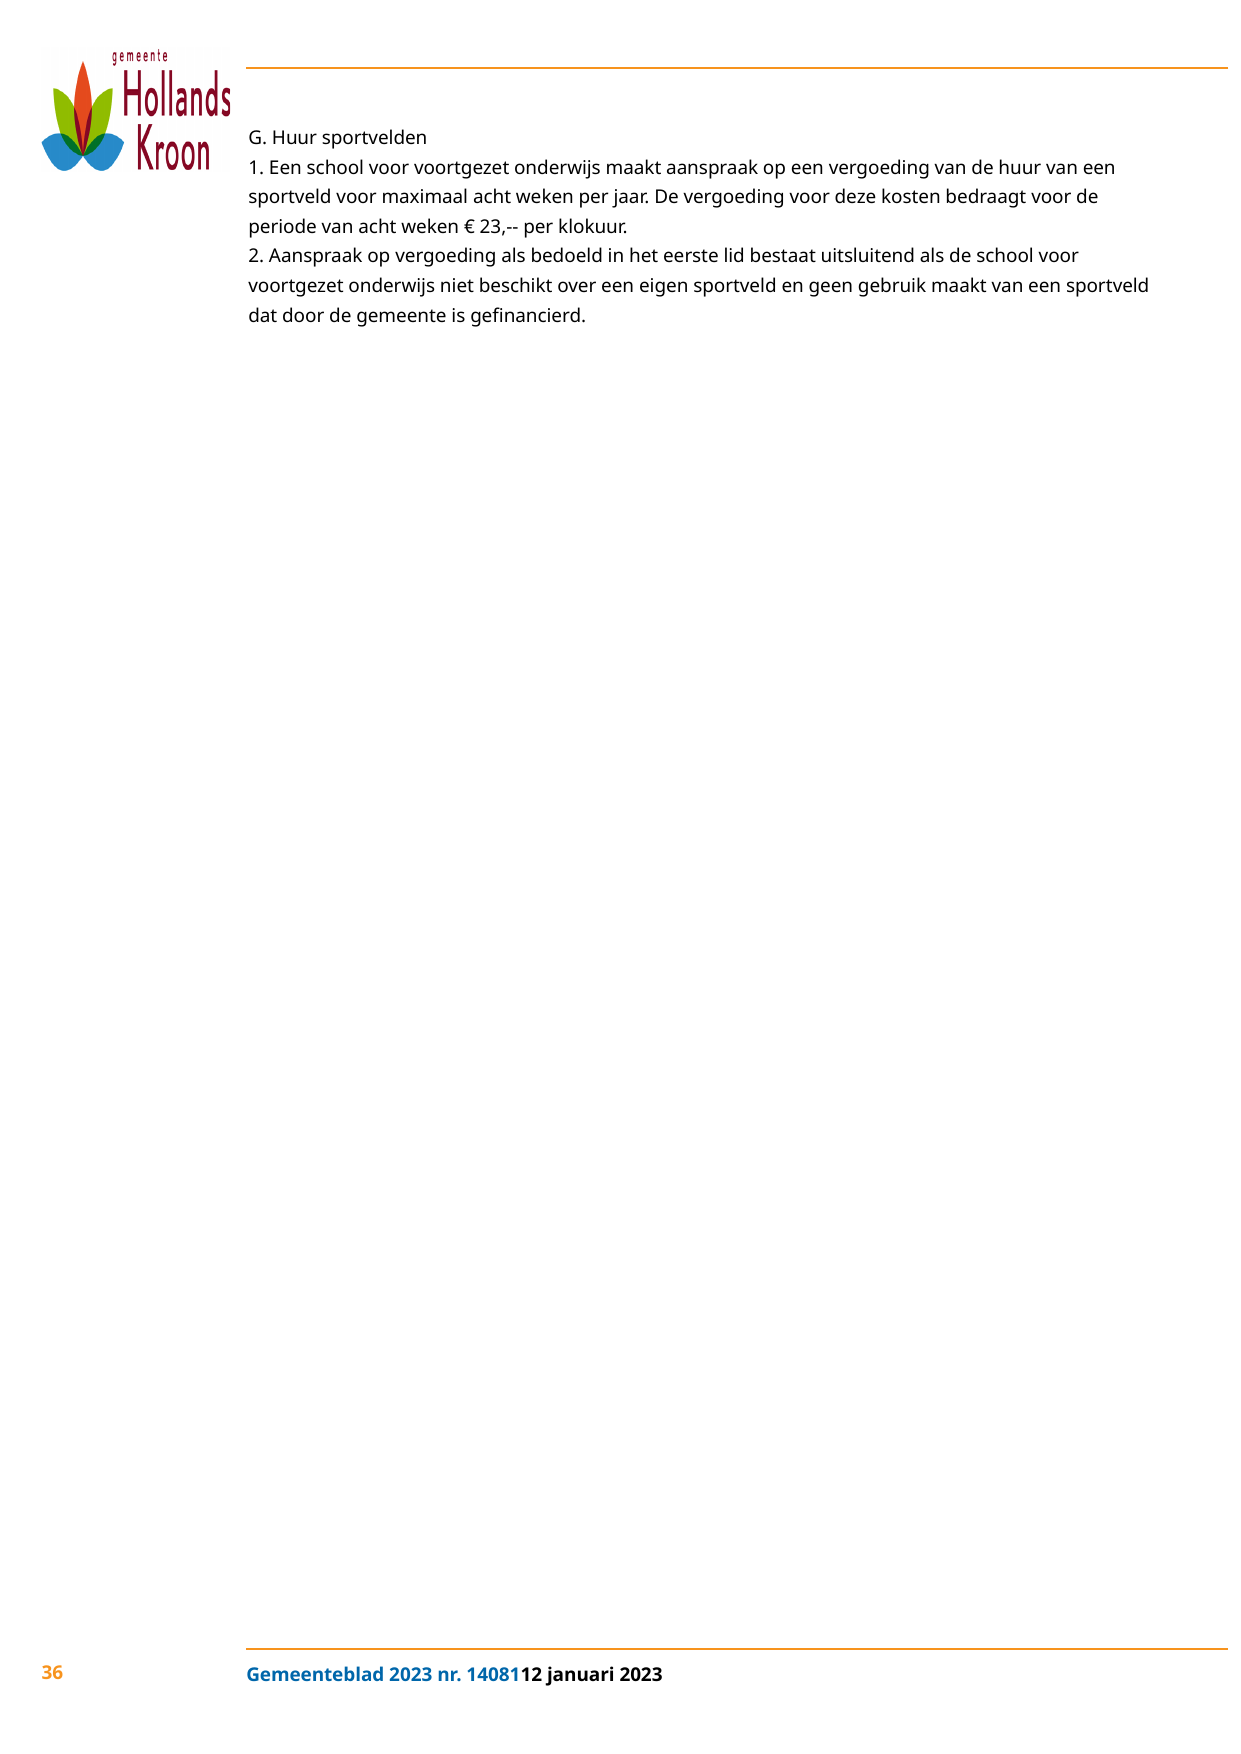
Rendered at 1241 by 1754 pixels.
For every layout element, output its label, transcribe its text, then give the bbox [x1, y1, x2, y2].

text 1. Een school voor voortgezet onderwijs maakt aanspraak op een vergoeding van de huur van een sportveld voor maximaal acht weken per jaar. De vergoeding voor deze kosten bedraagt voor de periode van acht weken € 23,-- per klokuur. [248, 154, 1152, 239]
picture [41, 47, 231, 172]
text G. Huur sportvelden [248, 124, 1152, 150]
text 2. Aanspraak op vergoeding als bedoeld in het eerste lid bestaat uitsluitend als de school voor voortgezet onderwijs niet beschikt over een eigen sportveld en geen gebruik maakt van een sportveld dat door de gemeente is gefinancierd. [248, 243, 1152, 328]
